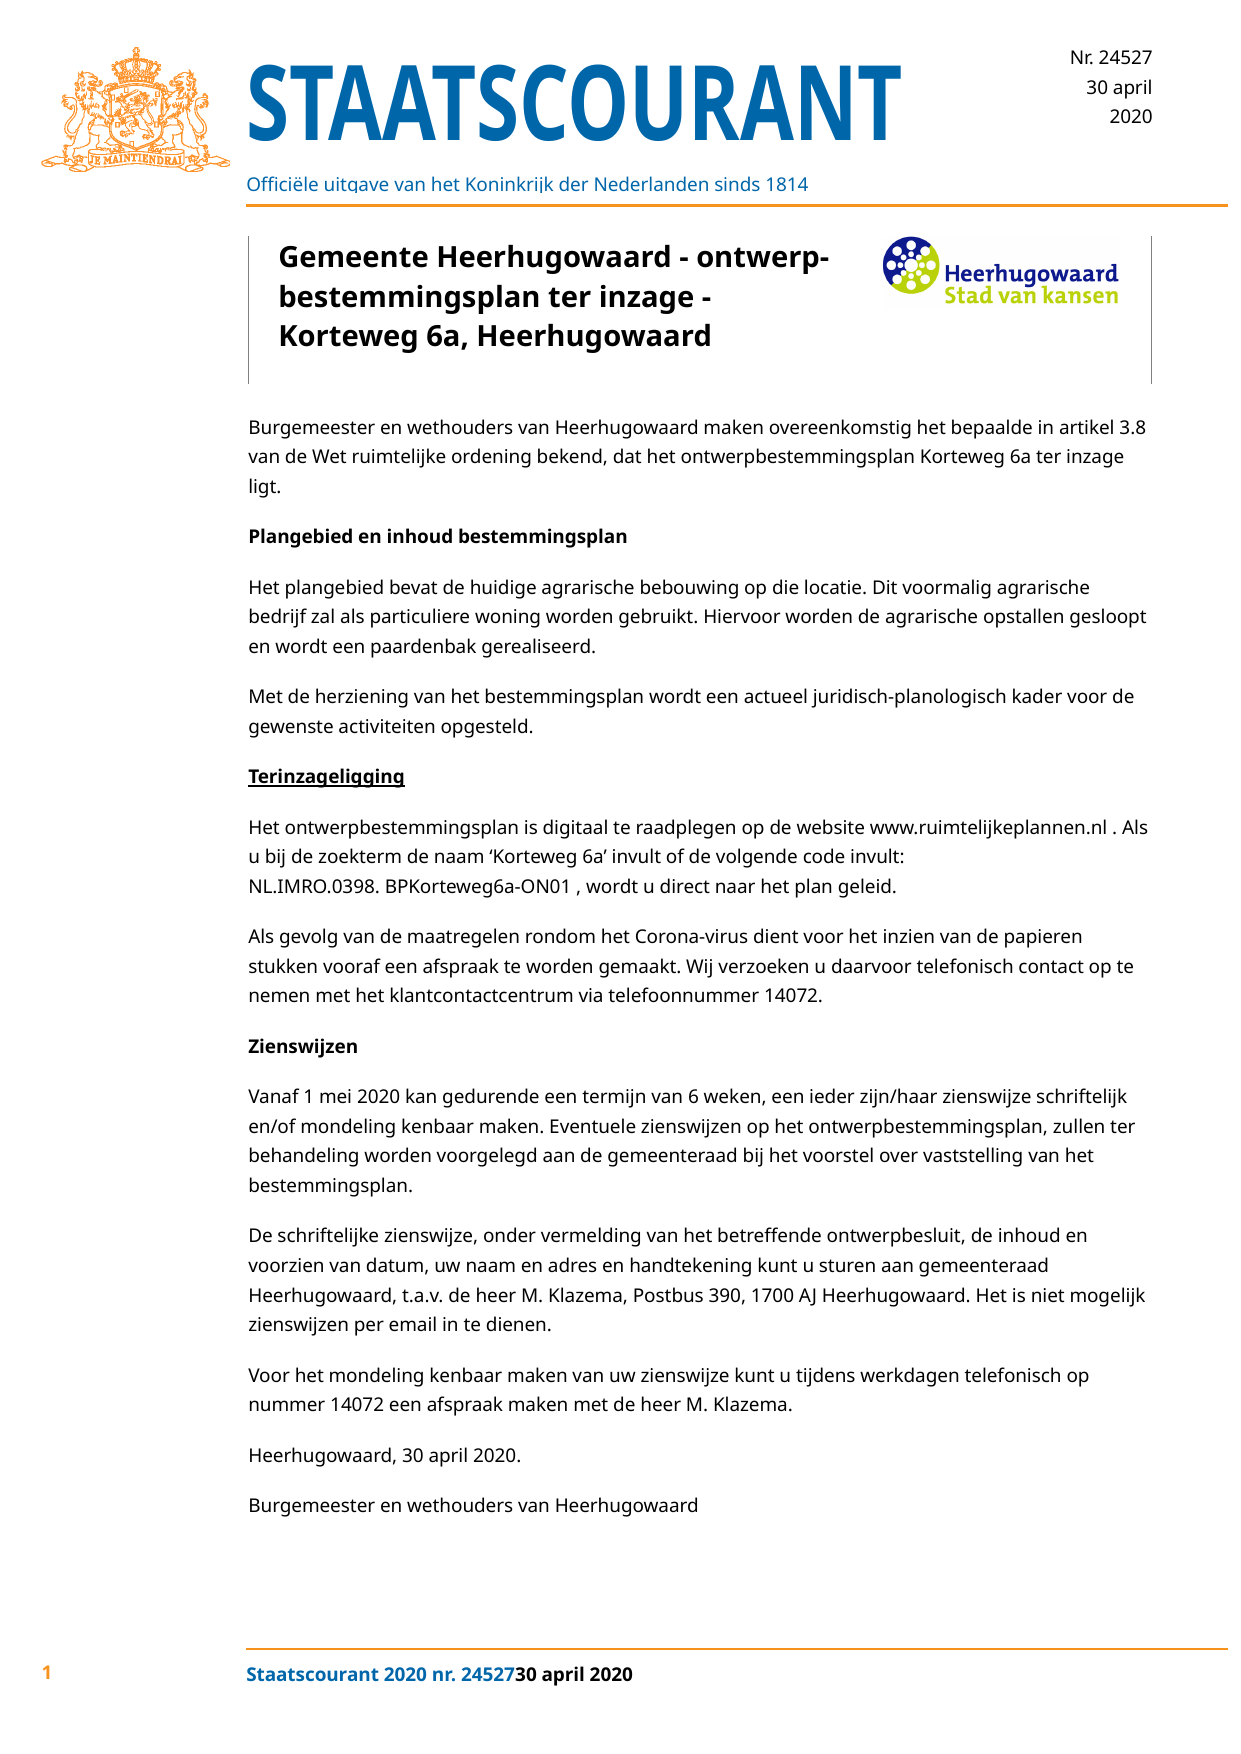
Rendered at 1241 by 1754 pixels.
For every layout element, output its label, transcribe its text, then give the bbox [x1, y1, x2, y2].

table_header Gemeente Heerhugowaard - ontwerp-bestemmingsplan ter inzage - Korteweg 6a, Heerhugowaard [249, 236, 850, 384]
text Heerhugowaard, 30 april 2020. [248, 1442, 1152, 1468]
table_header [850, 236, 882, 309]
text Voor het mondeling kenbaar maken van uw zienswijze kunt u tijdens werkdagen telefonisch op nummer 14072 een afspraak maken met de heer M. Klazema. [248, 1362, 1152, 1417]
text Burgemeester en wethouders van Heerhugowaard maken overeenkomstig het bepaalde in artikel 3.8 van de Wet ruimtelijke ordening bekend, dat het ontwerpbestemmingsplan Korteweg 6a ter inzage ligt. [248, 414, 1152, 499]
picture [882, 236, 1119, 310]
text Met de herziening van het bestemmingsplan wordt een actueel juridisch-planologisch kader voor de gewenste activiteiten opgesteld. [248, 683, 1152, 739]
text Het plangebied bevat de huidige agrarische bebouwing op die locatie. Dit voormalig agrarische bedrijf zal als particuliere woning worden gebruikt. Hiervoor worden de agrarische opstallen gesloopt en wordt een paardenbak gerealiseerd. [248, 574, 1152, 659]
text Plangebied en inhoud bestemmingsplan [248, 523, 1152, 549]
text Het ontwerpbestemmingsplan is digitaal te raadplegen op de website www.ruimtelijkeplannen.nl . Als u bij de zoekterm de naam ‘Korteweg 6a’ invult of de volgende code invult: NL.IMRO.0398. BPKorteweg6a-ON01 , wordt u direct naar het plan geleid. [248, 814, 1152, 899]
text De schriftelijke zienswijze, onder vermelding van het betreffende ontwerpbesluit, de inhoud en voorzien van datum, uw naam en adres en handtekening kunt u sturen aan gemeenteraad Heerhugowaard, t.a.v. de heer M. Klazema, Postbus 390, 1700 AJ Heerhugowaard. Het is niet mogelijk zienswijzen per email in te dienen. [248, 1223, 1152, 1337]
text Zienswijzen [248, 1033, 1152, 1059]
text Terinzageligging [248, 763, 1152, 789]
text Als gevolg van de maatregelen rondom het Corona-virus dient voor het inzien van de papieren stukken vooraf een afspraak te worden gemaakt. Wij verzoeken u daarvoor telefonisch contact op te nemen met het klantcontactcentrum via telefoonnummer 14072. [248, 923, 1152, 1008]
text Vanaf 1 mei 2020 kan gedurende een termijn van 6 weken, een ieder zijn/haar zienswijze schriftelijk en/of mondeling kenbaar maken. Eventuele zienswijzen op het ontwerpbestemmingsplan, zullen ter behandeling worden voorgelegd aan de gemeenteraad bij het voorstel over vaststelling van het bestemmingsplan. [248, 1083, 1152, 1198]
table_header [1119, 236, 1151, 309]
table_header [850, 310, 1151, 384]
text Burgemeester en wethouders van Heerhugowaard [248, 1492, 1152, 1518]
picture [41, 47, 231, 172]
